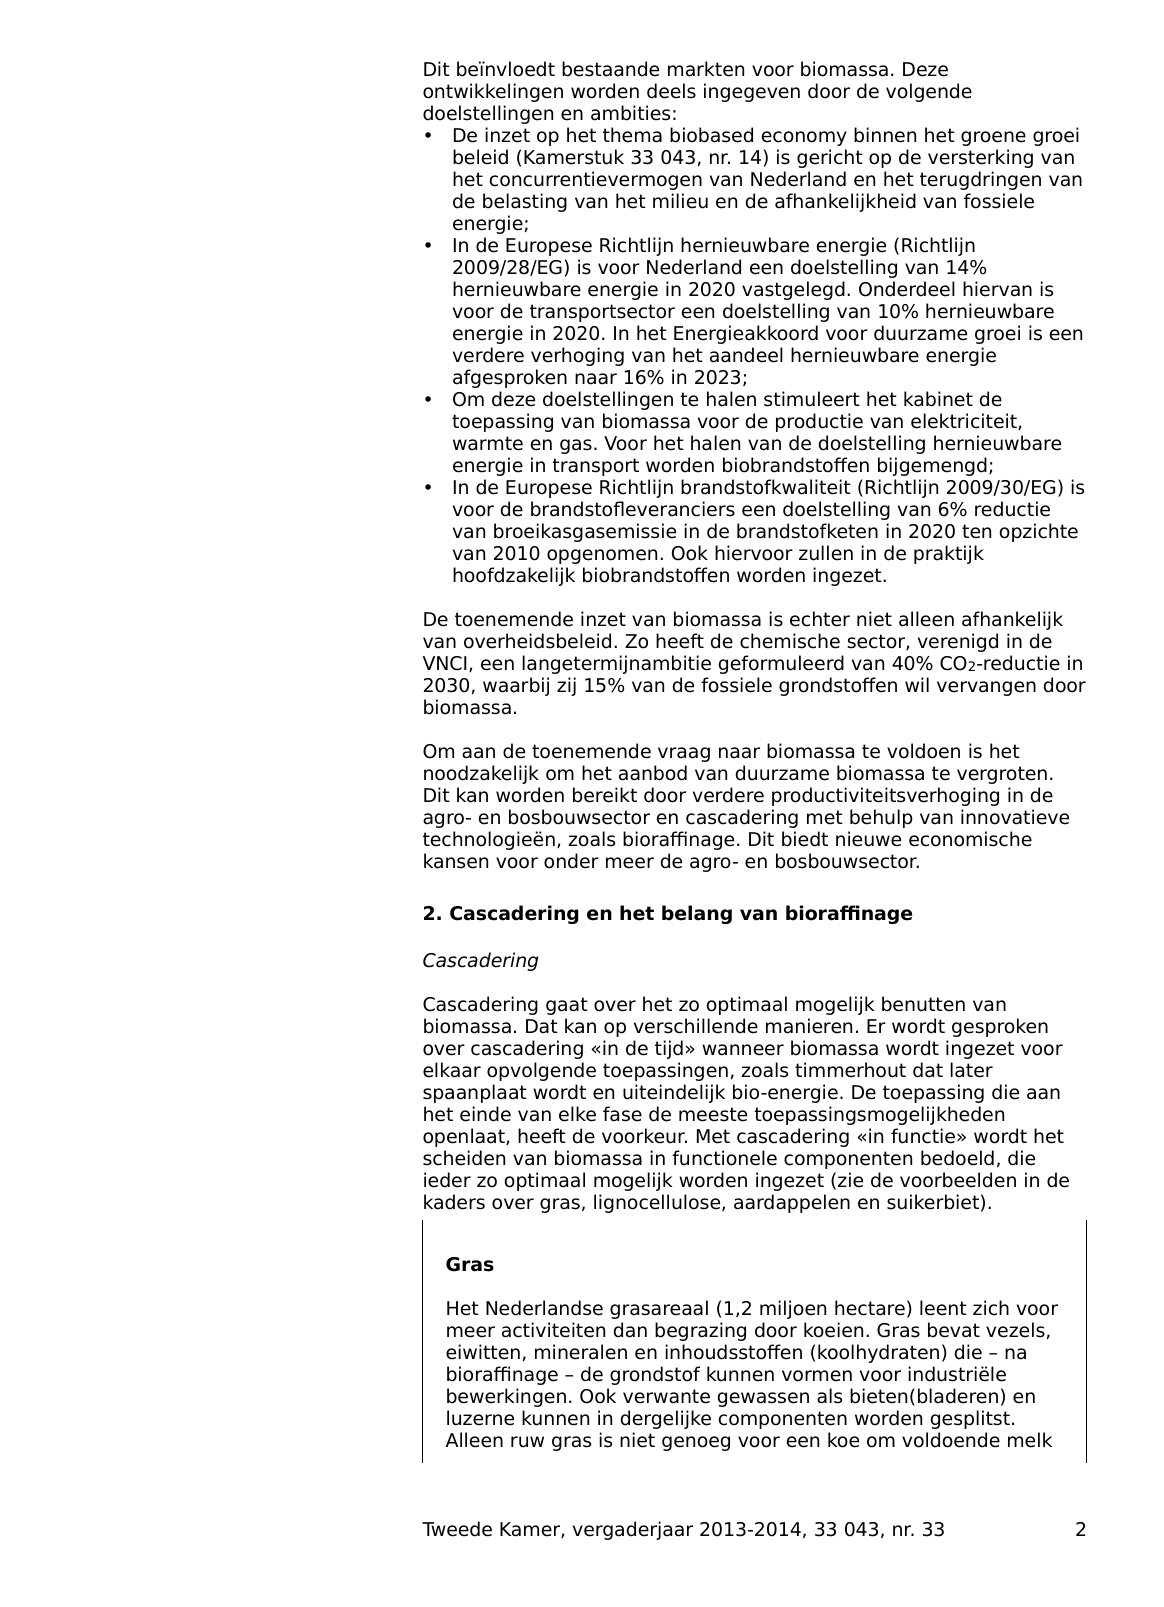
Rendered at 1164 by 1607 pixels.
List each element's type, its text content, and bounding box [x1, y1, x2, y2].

text Cascadering gaat over het zo optimaal mogelijk benutten van biomassa. Dat kan op verschillende manieren. Er wordt gesproken over cascadering «in de tijd» wanneer biomassa wordt ingezet voor elkaar opvolgende toepassingen, zoals timmerhout dat later spaanplaat wordt en uiteindelijk bio-energie. De toepassing die aan het einde van elke fase de meeste toepassingsmogelijkheden openlaat, heeft de voorkeur. Met cascadering «in functie» wordt het scheiden van biomassa in functionele componenten bedoeld, die ieder zo optimaal mogelijk worden ingezet (zie de voorbeelden in de kaders over gras, lignocellulose, aardappelen en suikerbiet). [422, 994, 1087, 1214]
text Om aan de toenemende vraag naar biomassa te voldoen is het noodzakelijk om het aanbod van duurzame biomassa te vergroten. Dit kan worden bereikt door verdere productiviteitsverhoging in de agro- en bosbouwsector en cascadering met behulp van innovatieve technologieën, zoals bioraffinage. Dit biedt nieuwe economische kansen voor onder meer de agro- en bosbouwsector. [422, 741, 1087, 873]
text • In de Europese Richtlijn hernieuwbare energie (Richtlijn 2009/28/EG) is voor Nederland een doelstelling van 14% hernieuwbare energie in 2020 vastgelegd. Onderdeel hiervan is voor de transportsector een doelstelling van 10% hernieuwbare energie in 2020. In het Energieakkoord voor duurzame groei is een verdere verhoging van het aandeel hernieuwbare energie afgesproken naar 16% in 2023; [422, 235, 1087, 389]
subtitle 2. Cascadering en het belang van bioraffinage [422, 903, 1087, 925]
text Dit beïnvloedt bestaande markten voor biomassa. Deze ontwikkelingen worden deels ingegeven door de volgende doelstellingen en ambities: [422, 59, 1087, 125]
text • Om deze doelstellingen te halen stimuleert het kabinet de toepassing van biomassa voor de productie van elektriciteit, warmte en gas. Voor het halen van de doelstelling hernieuwbare energie in transport worden biobrandstoffen bijgemengd; [422, 389, 1087, 477]
subtitle Cascadering [422, 950, 1087, 972]
table_header Gras Het Nederlandse grasareaal (1,2 miljoen hectare) leent zich voor meer activiteiten dan begrazing door koeien. Gras bevat vezels, eiwitten, mineralen en inhoudsstoffen (koolhydraten) die – na bioraffinage – de grondstof kunnen vormen voor industriële bewerkingen. Ook verwante gewassen als bieten(bladeren) en luzerne kunnen in dergelijke componenten worden gesplitst. Alleen ruw gras is niet genoeg voor een koe om voldoende melk [423, 1220, 1086, 1463]
text • In de Europese Richtlijn brandstofkwaliteit (Richtlijn 2009/30/EG) is voor de brandstofleveranciers een doelstelling van 6% reductie van broeikasgasemissie in de brandstofketen in 2020 ten opzichte van 2010 opgenomen. Ook hiervoor zullen in de praktijk hoofdzakelijk biobrandstoffen worden ingezet. [422, 477, 1087, 587]
text • De inzet op het thema biobased economy binnen het groene groei beleid (Kamerstuk 33 043, nr. 14) is gericht op de versterking van het concurrentievermogen van Nederland en het terugdringen van de belasting van het milieu en de afhankelijkheid van fossiele energie; [422, 125, 1087, 235]
text De toenemende inzet van biomassa is echter niet alleen afhankelijk van overheidsbeleid. Zo heeft de chemische sector, verenigd in de VNCI, een langetermijnambitie geformuleerd van 40% CO2-reductie in 2030, waarbij zij 15% van de fossiele grondstoffen wil vervangen door biomassa. [422, 609, 1087, 719]
